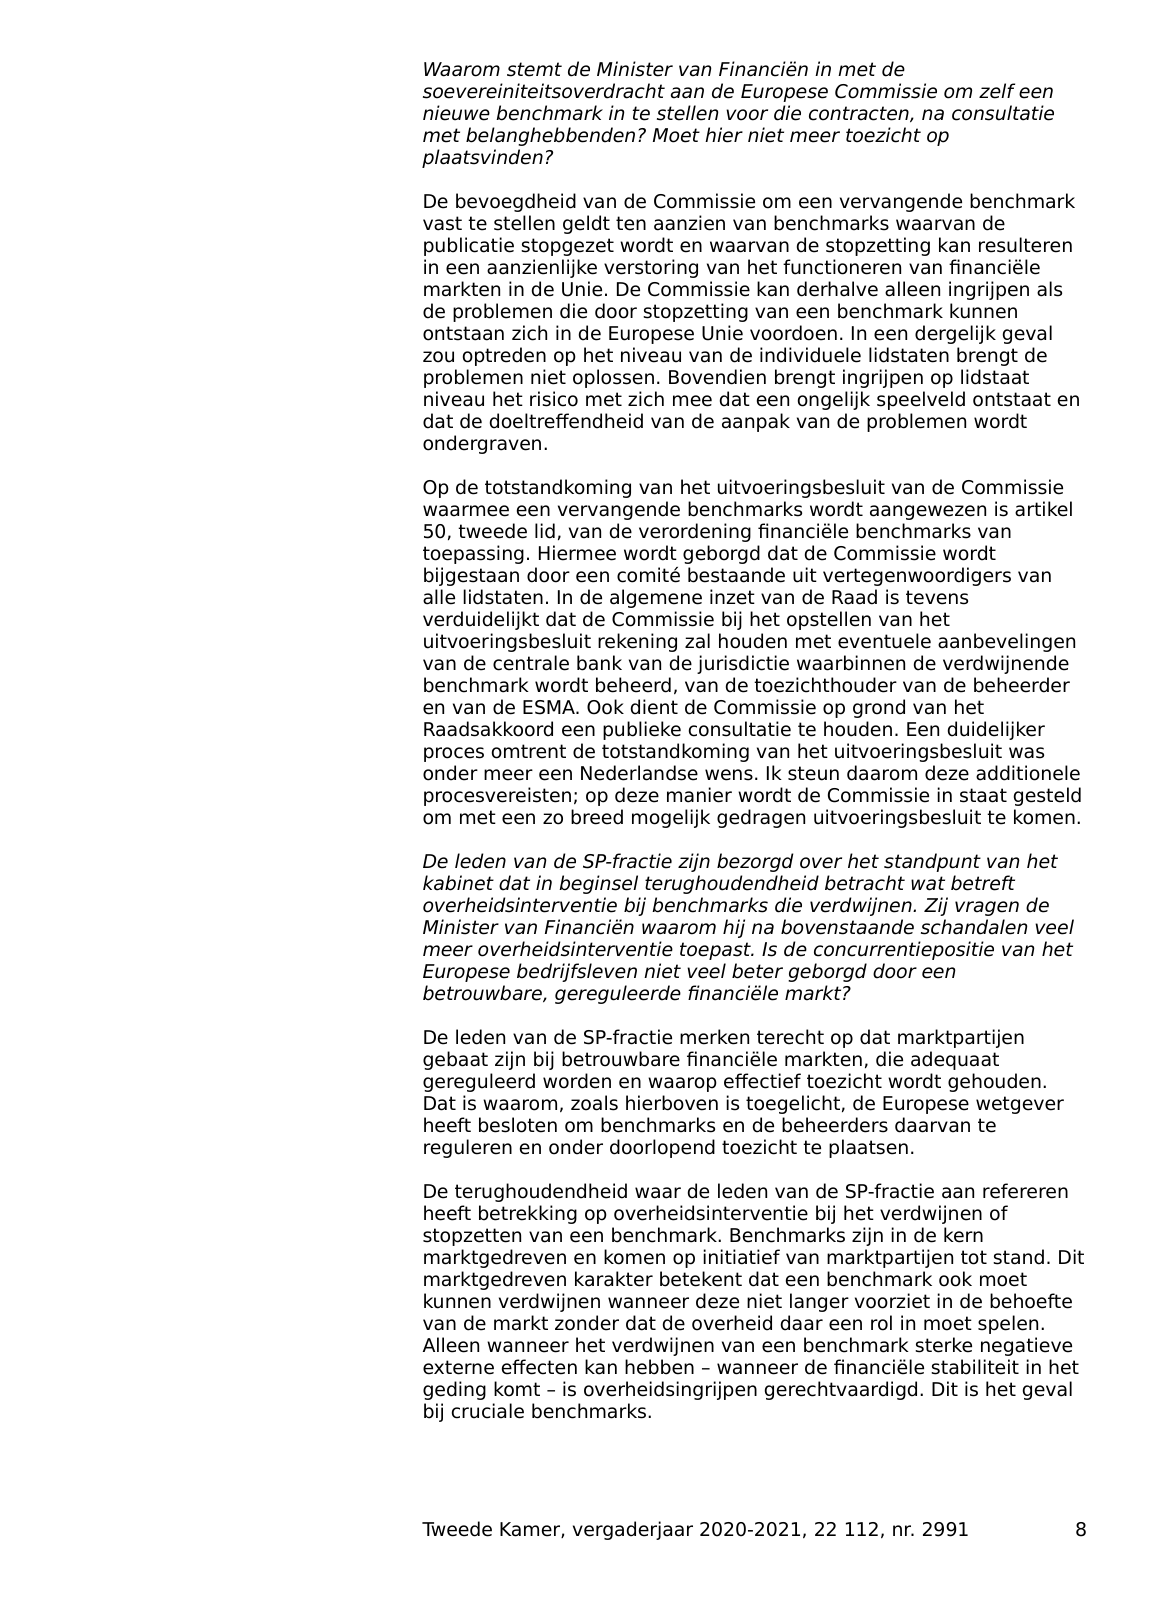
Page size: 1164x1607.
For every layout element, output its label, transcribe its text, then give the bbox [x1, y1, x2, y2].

text De terughoudendheid waar de leden van de SP-fractie aan refereren heeft betrekking op overheidsinterventie bij het verdwijnen of stopzetten van een benchmark. Benchmarks zijn in de kern marktgedreven en komen op initiatief van marktpartijen tot stand. Dit marktgedreven karakter betekent dat een benchmark ook moet kunnen verdwijnen wanneer deze niet langer voorziet in de behoefte van de markt zonder dat de overheid daar een rol in moet spelen. Alleen wanneer het verdwijnen van een benchmark sterke negatieve externe effecten kan hebben – wanneer de financiële stabiliteit in het geding komt – is overheidsingrijpen gerechtvaardigd. Dit is het geval bij cruciale benchmarks. [422, 1181, 1087, 1423]
text Waarom stemt de Minister van Financiën in met de soevereiniteitsoverdracht aan de Europese Commissie om zelf een nieuwe benchmark in te stellen voor die contracten, na consultatie met belanghebbenden? Moet hier niet meer toezicht op plaatsvinden? [422, 59, 1087, 169]
text De leden van de SP-fractie zijn bezorgd over het standpunt van het kabinet dat in beginsel terughoudendheid betracht wat betreft overheidsinterventie bij benchmarks die verdwijnen. Zij vragen de Minister van Financiën waarom hij na bovenstaande schandalen veel meer overheidsinterventie toepast. Is de concurrentiepositie van het Europese bedrijfsleven niet veel beter geborgd door een betrouwbare, gereguleerde financiële markt? [422, 851, 1087, 1005]
text De bevoegdheid van de Commissie om een vervangende benchmark vast te stellen geldt ten aanzien van benchmarks waarvan de publicatie stopgezet wordt en waarvan de stopzetting kan resulteren in een aanzienlijke verstoring van het functioneren van financiële markten in de Unie. De Commissie kan derhalve alleen ingrijpen als de problemen die door stopzetting van een benchmark kunnen ontstaan zich in de Europese Unie voordoen. In een dergelijk geval zou optreden op het niveau van de individuele lidstaten brengt de problemen niet oplossen. Bovendien brengt ingrijpen op lidstaat niveau het risico met zich mee dat een ongelijk speelveld ontstaat en dat de doeltreffendheid van de aanpak van de problemen wordt ondergraven. [422, 191, 1087, 455]
text De leden van de SP-fractie merken terecht op dat marktpartijen gebaat zijn bij betrouwbare financiële markten, die adequaat gereguleerd worden en waarop effectief toezicht wordt gehouden. Dat is waarom, zoals hierboven is toegelicht, de Europese wetgever heeft besloten om benchmarks en de beheerders daarvan te reguleren en onder doorlopend toezicht te plaatsen. [422, 1027, 1087, 1159]
text Op de totstandkoming van het uitvoeringsbesluit van de Commissie waarmee een vervangende benchmarks wordt aangewezen is artikel 50, tweede lid, van de verordening financiële benchmarks van toepassing. Hiermee wordt geborgd dat de Commissie wordt bijgestaan door een comité bestaande uit vertegenwoordigers van alle lidstaten. In de algemene inzet van de Raad is tevens verduidelijkt dat de Commissie bij het opstellen van het uitvoeringsbesluit rekening zal houden met eventuele aanbevelingen van de centrale bank van de jurisdictie waarbinnen de verdwijnende benchmark wordt beheerd, van de toezichthouder van de beheerder en van de ESMA. Ook dient de Commissie op grond van het Raadsakkoord een publieke consultatie te houden. Een duidelijker proces omtrent de totstandkoming van het uitvoeringsbesluit was onder meer een Nederlandse wens. Ik steun daarom deze additionele procesvereisten; op deze manier wordt de Commissie in staat gesteld om met een zo breed mogelijk gedragen uitvoeringsbesluit te komen. [422, 477, 1087, 829]
